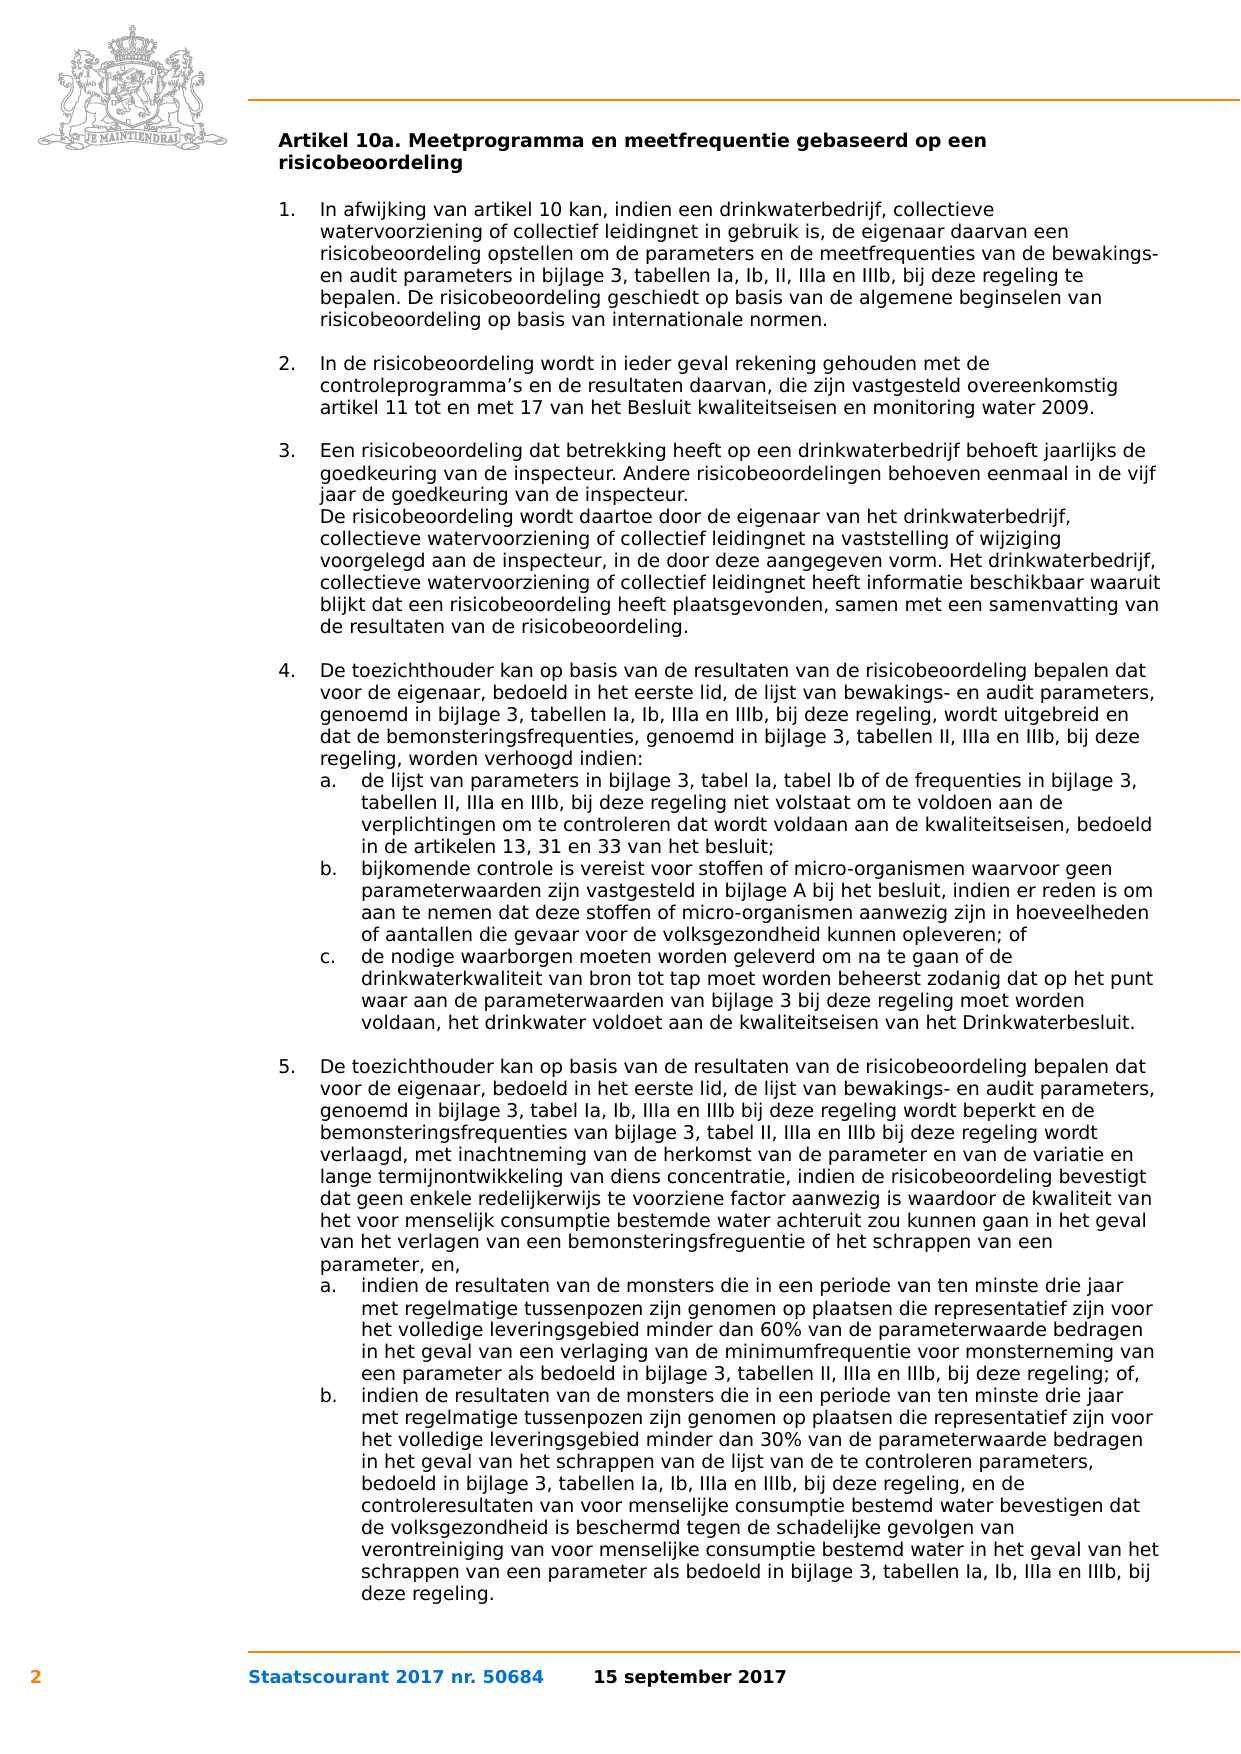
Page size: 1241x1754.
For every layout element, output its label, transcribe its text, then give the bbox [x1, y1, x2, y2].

text a. indien de resultaten van de monsters die in een periode van ten minste drie jaar met regelmatige tussenpozen zijn genomen op plaatsen die representatief zijn voor het volledige leveringsgebied minder dan 60% van de parameterwaarde bedragen in het geval van een verlaging van de minimumfrequentie voor monsterneming van een parameter als bedoeld in bijlage 3, tabellen II, IIIa en IIIb, bij deze regeling; of, [319, 1275, 1163, 1385]
text 3. Een risicobeoordeling dat betrekking heeft op een drinkwaterbedrijf behoeft jaarlijks de goedkeuring van de inspecteur. Andere risicobeoordelingen behoeven eenmaal in de vijf jaar de goedkeuring van de inspecteur. [278, 440, 1163, 506]
text 1. In afwijking van artikel 10 kan, indien een drinkwaterbedrijf, collectieve watervoorziening of collectief leidingnet in gebruik is, de eigenaar daarvan een risicobeoordeling opstellen om de parameters en de meetfrequenties van de bewakings- en audit parameters in bijlage 3, tabellen Ia, Ib, II, IIIa en IIIb, bij deze regeling te bepalen. De risicobeoordeling geschiedt op basis van de algemene beginselen van risicobeoordeling op basis van internationale normen. [278, 199, 1163, 331]
subtitle Artikel 10a. Meetprogramma en meetfrequentie gebaseerd op een risicobeoordeling [278, 130, 1163, 174]
text c. de nodige waarborgen moeten worden geleverd om na te gaan of de drinkwaterkwaliteit van bron tot tap moet worden beheerst zodanig dat op het punt waar aan de parameterwaarden van bijlage 3 bij deze regeling moet worden voldaan, het drinkwater voldoet aan de kwaliteitseisen van het Drinkwaterbesluit. [319, 946, 1163, 1034]
text b. indien de resultaten van de monsters die in een periode van ten minste drie jaar met regelmatige tussenpozen zijn genomen op plaatsen die representatief zijn voor het volledige leveringsgebied minder dan 30% van de parameterwaarde bedragen in het geval van het schrappen van de lijst van de te controleren parameters, bedoeld in bijlage 3, tabellen Ia, Ib, IIIa en IIIb, bij deze regeling, en de controleresultaten van voor menselijke consumptie bestemd water bevestigen dat de volksgezondheid is beschermd tegen de schadelijke gevolgen van verontreiniging van voor menselijke consumptie bestemd water in het geval van het schrappen van een parameter als bedoeld in bijlage 3, tabellen Ia, Ib, IIIa en IIIb, bij deze regeling. [319, 1385, 1163, 1605]
text 4. De toezichthouder kan op basis van de resultaten van de risicobeoordeling bepalen dat voor de eigenaar, bedoeld in het eerste lid, de lijst van bewakings- en audit parameters, genoemd in bijlage 3, tabellen Ia, Ib, IIIa en IIIb, bij deze regeling, wordt uitgebreid en dat de bemonsteringsfrequenties, genoemd in bijlage 3, tabellen II, IIIa en IIIb, bij deze regeling, worden verhoogd indien: [278, 660, 1163, 770]
text De risicobeoordeling wordt daartoe door de eigenaar van het drinkwaterbedrijf, collectieve watervoorziening of collectief leidingnet na vaststelling of wijziging voorgelegd aan de inspecteur, in de door deze aangegeven vorm. Het drinkwaterbedrijf, collectieve watervoorziening of collectief leidingnet heeft informatie beschikbaar waaruit blijkt dat een risicobeoordeling heeft plaatsgevonden, samen met een samenvatting van de resultaten van de risicobeoordeling. [319, 506, 1163, 638]
text 5. De toezichthouder kan op basis van de resultaten van de risicobeoordeling bepalen dat voor de eigenaar, bedoeld in het eerste lid, de lijst van bewakings- en audit parameters, genoemd in bijlage 3, tabel Ia, Ib, IIIa en IIIb bij deze regeling wordt beperkt en de bemonsteringsfrequenties van bijlage 3, tabel II, IIIa en IIIb bij deze regeling wordt verlaagd, met inachtneming van de herkomst van de parameter en van de variatie en lange termijnontwikkeling van diens concentratie, indien de risicobeoordeling bevestigt dat geen enkele redelijkerwijs te voorziene factor aanwezig is waardoor de kwaliteit van het voor menselijk consumptie bestemde water achteruit zou kunnen gaan in het geval van het verlagen van een bemonsteringsfreguentie of het schrappen van een parameter, en, [278, 1056, 1163, 1275]
text b. bijkomende controle is vereist voor stoffen of micro-organismen waarvoor geen parameterwaarden zijn vastgesteld in bijlage A bij het besluit, indien er reden is om aan te nemen dat deze stoffen of micro-organismen aanwezig zijn in hoeveelheden of aantallen die gevaar voor de volksgezondheid kunnen opleveren; of [319, 858, 1163, 946]
picture [38, 25, 227, 150]
text a. de lijst van parameters in bijlage 3, tabel Ia, tabel Ib of de frequenties in bijlage 3, tabellen II, IIIa en IIIb, bij deze regeling niet volstaat om te voldoen aan de verplichtingen om te controleren dat wordt voldaan aan de kwaliteitseisen, bedoeld in de artikelen 13, 31 en 33 van het besluit; [319, 770, 1163, 858]
text 2. In de risicobeoordeling wordt in ieder geval rekening gehouden met de controleprogramma’s en de resultaten daarvan, die zijn vastgesteld overeenkomstig artikel 11 tot en met 17 van het Besluit kwaliteitseisen en monitoring water 2009. [278, 353, 1163, 418]
